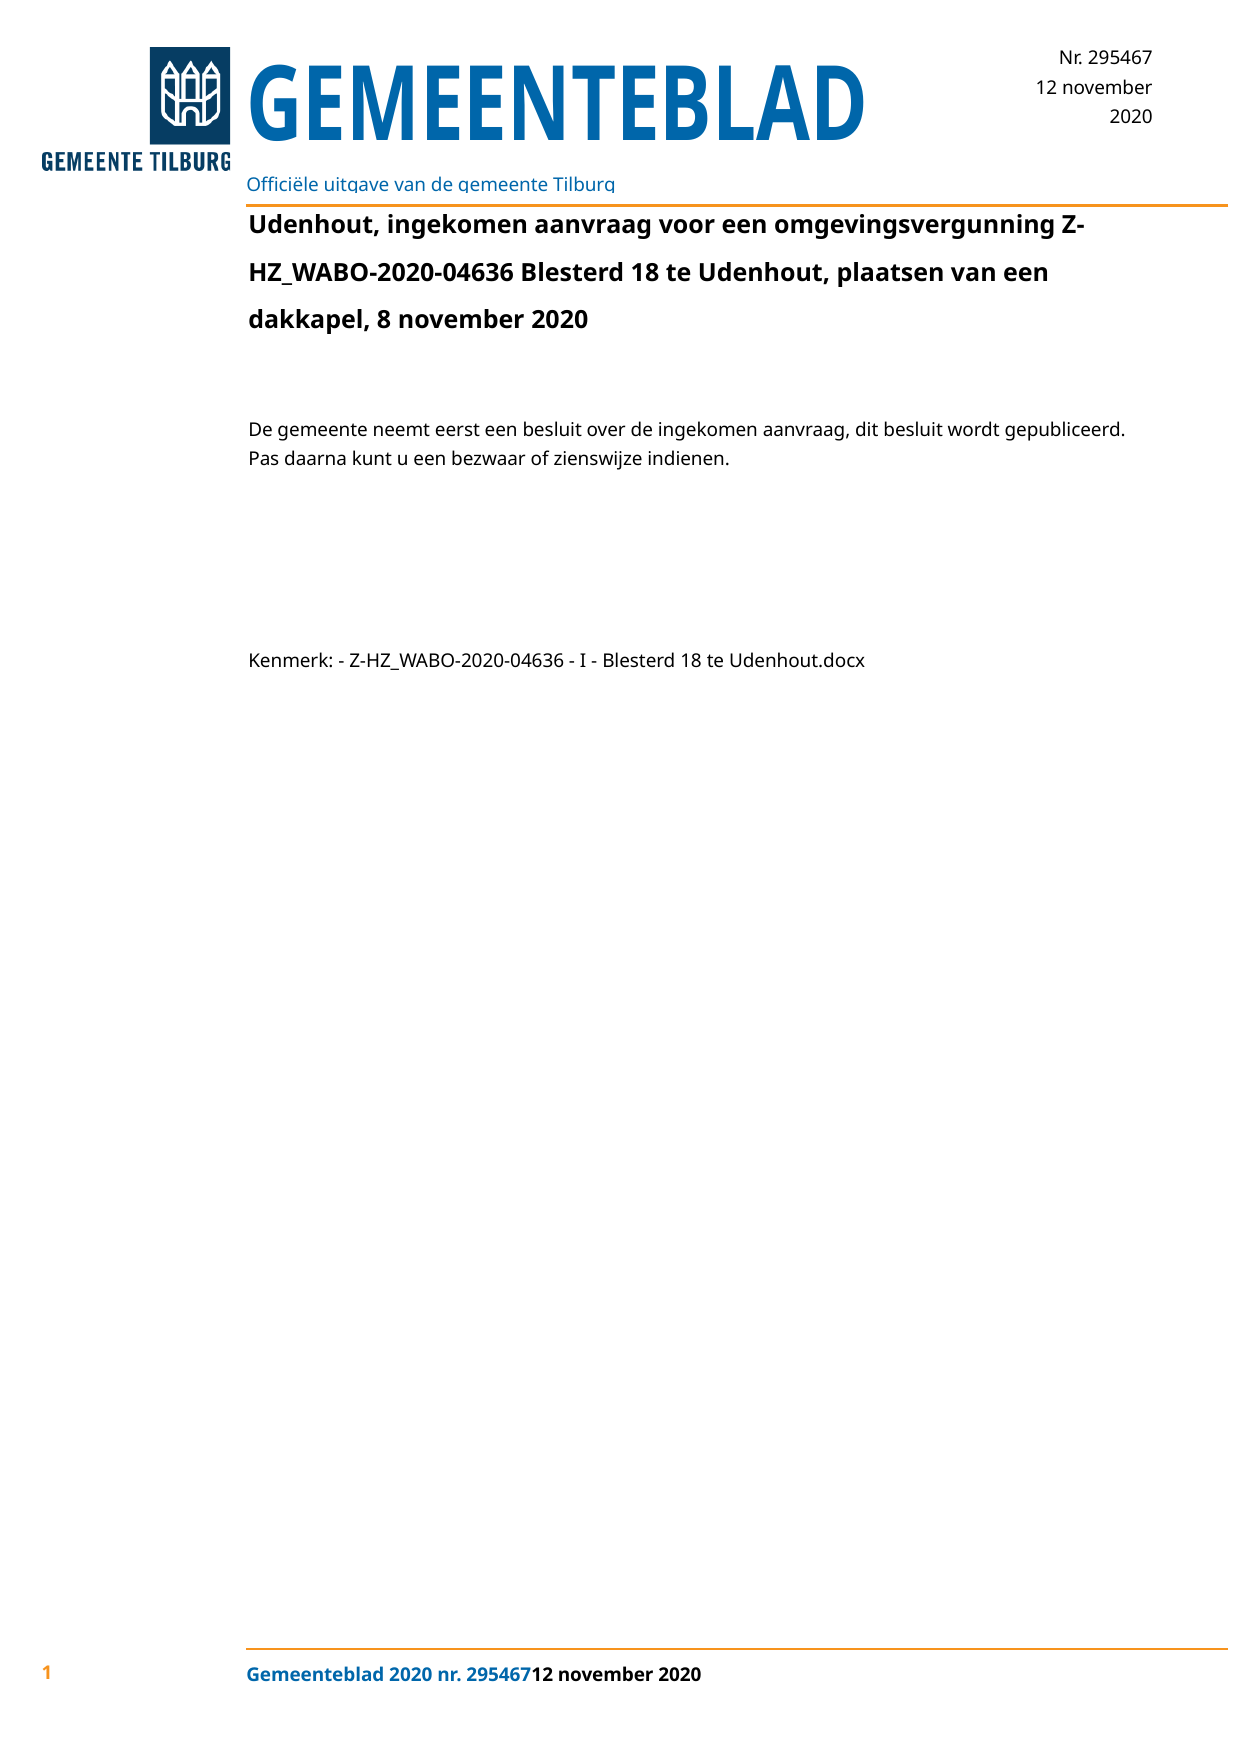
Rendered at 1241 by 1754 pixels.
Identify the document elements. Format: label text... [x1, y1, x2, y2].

picture [41, 47, 231, 172]
text Kenmerk: - Z-HZ_WABO-2020-04636 - I - Blesterd 18 te Udenhout.docx [248, 647, 1152, 673]
text De gemeente neemt eerst een besluit over de ingekomen aanvraag, dit besluit wordt gepubliceerd. Pas daarna kunt u een bezwaar of zienswijze indienen. [248, 416, 1152, 471]
text Udenhout, ingekomen aanvraag voor een omgevingsvergunning Z-HZ_WABO-2020-04636 Blesterd 18 te Udenhout, plaatsen van een dakkapel, 8 november 2020 [248, 207, 1152, 336]
